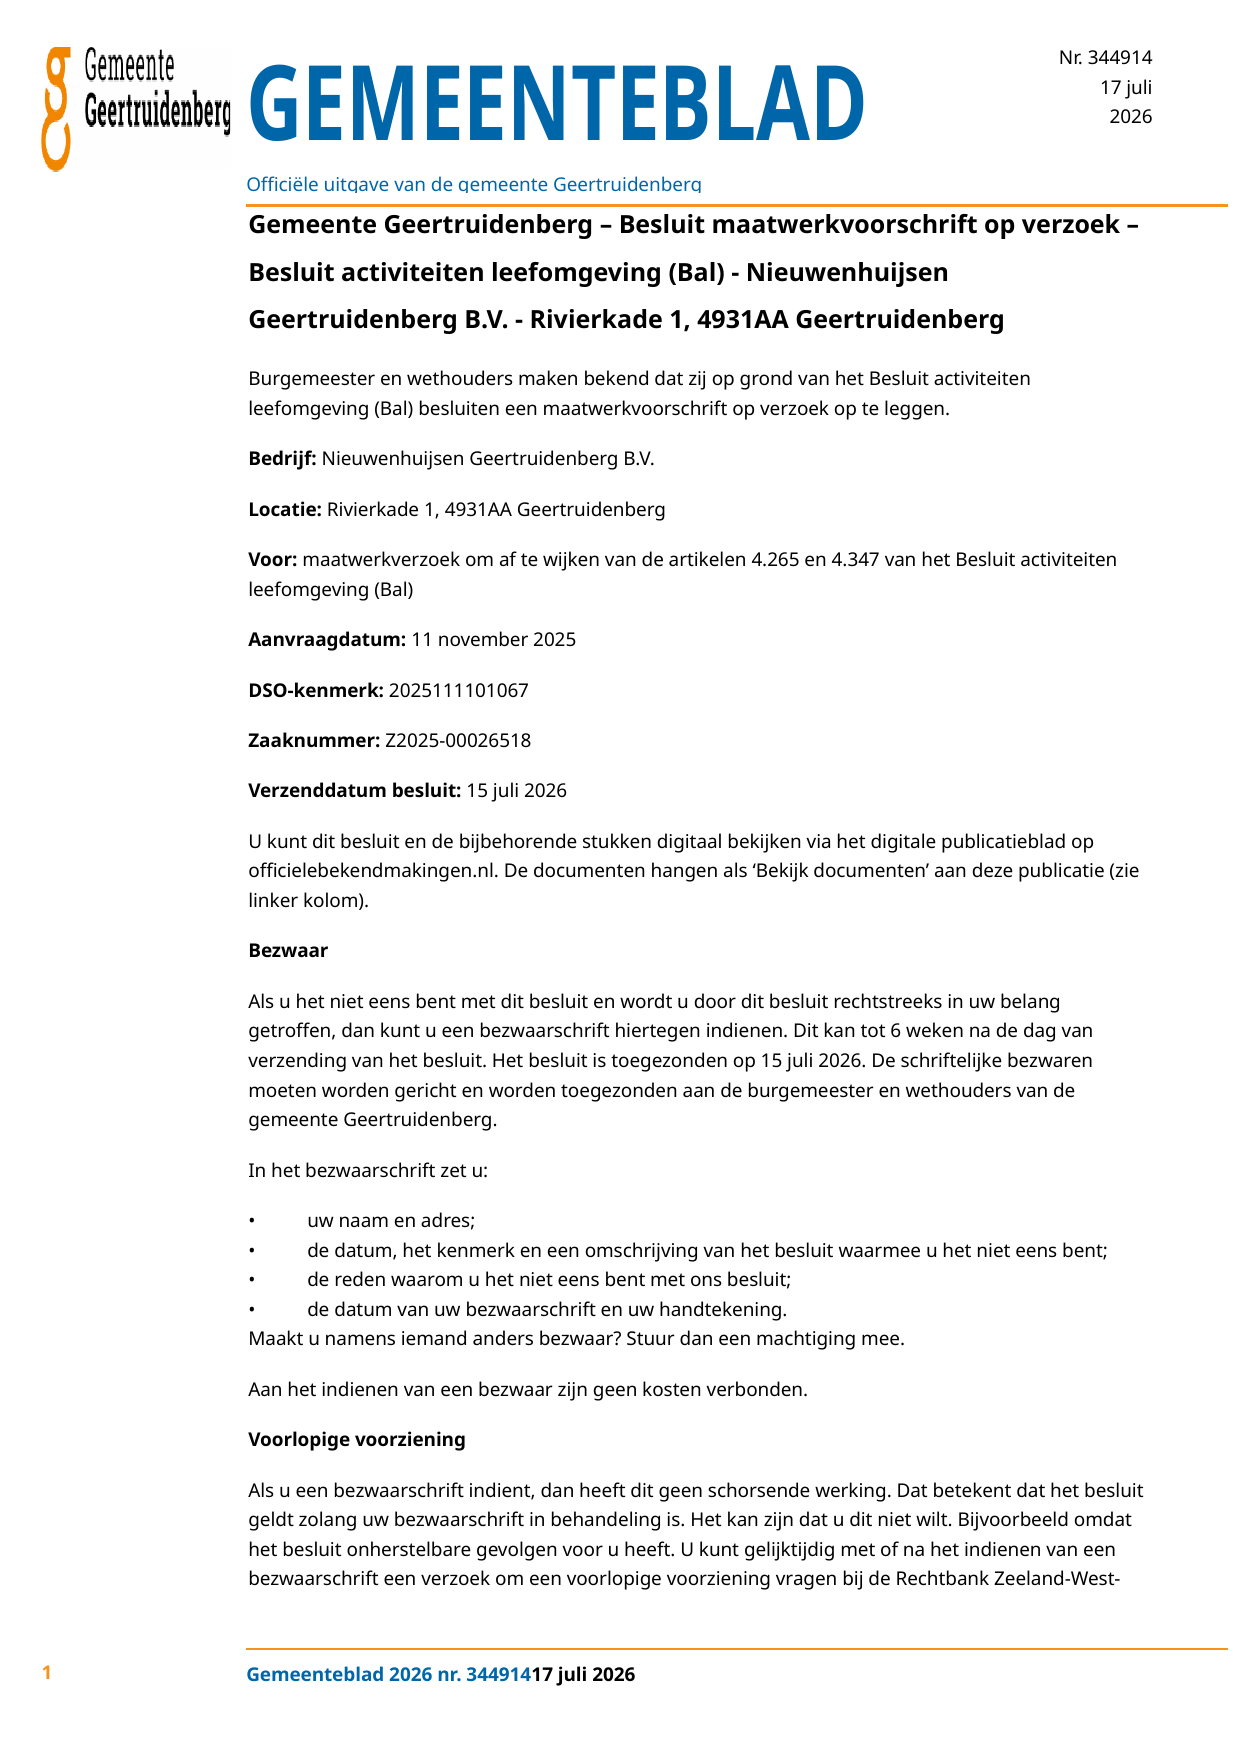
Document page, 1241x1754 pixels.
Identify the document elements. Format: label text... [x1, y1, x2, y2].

text Locatie: Rivierkade 1, 4931AA Geertruidenberg [248, 496, 1152, 522]
text Voorlopige voorziening [248, 1426, 1152, 1452]
text Burgemeester en wethouders maken bekend dat zij op grond van het Besluit activiteiten leefomgeving (Bal) besluiten een maatwerkvoorschrift op verzoek op te leggen. [248, 366, 1152, 421]
text Bezwaar [248, 938, 1152, 963]
text Voor: maatwerkverzoek om af te wijken van de artikelen 4.265 en 4.347 van het Besluit activiteiten leefomgeving (Bal) [248, 546, 1152, 602]
text Bedrijf: Nieuwenhuijsen Geertruidenberg B.V. [248, 446, 1152, 471]
text Verzenddatum besluit: 15 juli 2026 [248, 778, 1152, 803]
picture [41, 47, 231, 172]
text Aan het indienen van een bezwaar zijn geen kosten verbonden. [248, 1376, 1152, 1402]
text Gemeente Geertruidenberg – Besluit maatwerkvoorschrift op verzoek – Besluit activiteiten leefomgeving (Bal) - Nieuwenhuijsen Geertruidenberg B.V. - Rivierkade 1, 4931AA Geertruidenberg [248, 207, 1152, 336]
text In het bezwaarschrift zet u: [248, 1157, 1152, 1182]
text Aanvraagdatum: 11 november 2025 [248, 626, 1152, 652]
text Als u het niet eens bent met dit besluit en wordt u door dit besluit rechtstreeks in uw belang getroffen, dan kunt u een bezwaarschrift hiertegen indienen. Dit kan tot 6 weken na de dag van verzending van het besluit. Het besluit is toegezonden op 15 juli 2026. De schriftelijke bezwaren moeten worden gericht en worden toegezonden aan de burgemeester en wethouders van de gemeente Geertruidenberg. [248, 988, 1152, 1132]
text Als u een bezwaarschrift indient, dan heeft dit geen schorsende werking. Dat betekent dat het besluit geldt zolang uw bezwaarschrift in behandeling is. Het kan zijn dat u dit niet wilt. Bijvoorbeeld omdat het besluit onherstelbare gevolgen voor u heeft. U kunt gelijktijdig met of na het indienen van een bezwaarschrift een verzoek om een voorlopige voorziening vragen bij de Rechtbank Zeeland-West- [248, 1477, 1152, 1591]
text DSO-kenmerk: 2025111101067 [248, 677, 1152, 702]
list uw naam en adres; [248, 1207, 1152, 1233]
list de datum van uw bezwaarschrift en uw handtekening. [248, 1296, 1152, 1322]
text Maakt u namens iemand anders bezwaar? Stuur dan een machtiging mee. [248, 1326, 1152, 1351]
list de datum, het kenmerk en een omschrijving van het besluit waarmee u het niet eens bent; [248, 1237, 1152, 1262]
text Zaaknummer: Z2025-00026518 [248, 727, 1152, 753]
list de reden waarom u het niet eens bent met ons besluit; [248, 1266, 1152, 1292]
text U kunt dit besluit en de bijbehorende stukken digitaal bekijken via het digitale publicatieblad op officielebekendmakingen.nl. De documenten hangen als ‘Bekijk documenten’ aan deze publicatie (zie linker kolom). [248, 828, 1152, 913]
